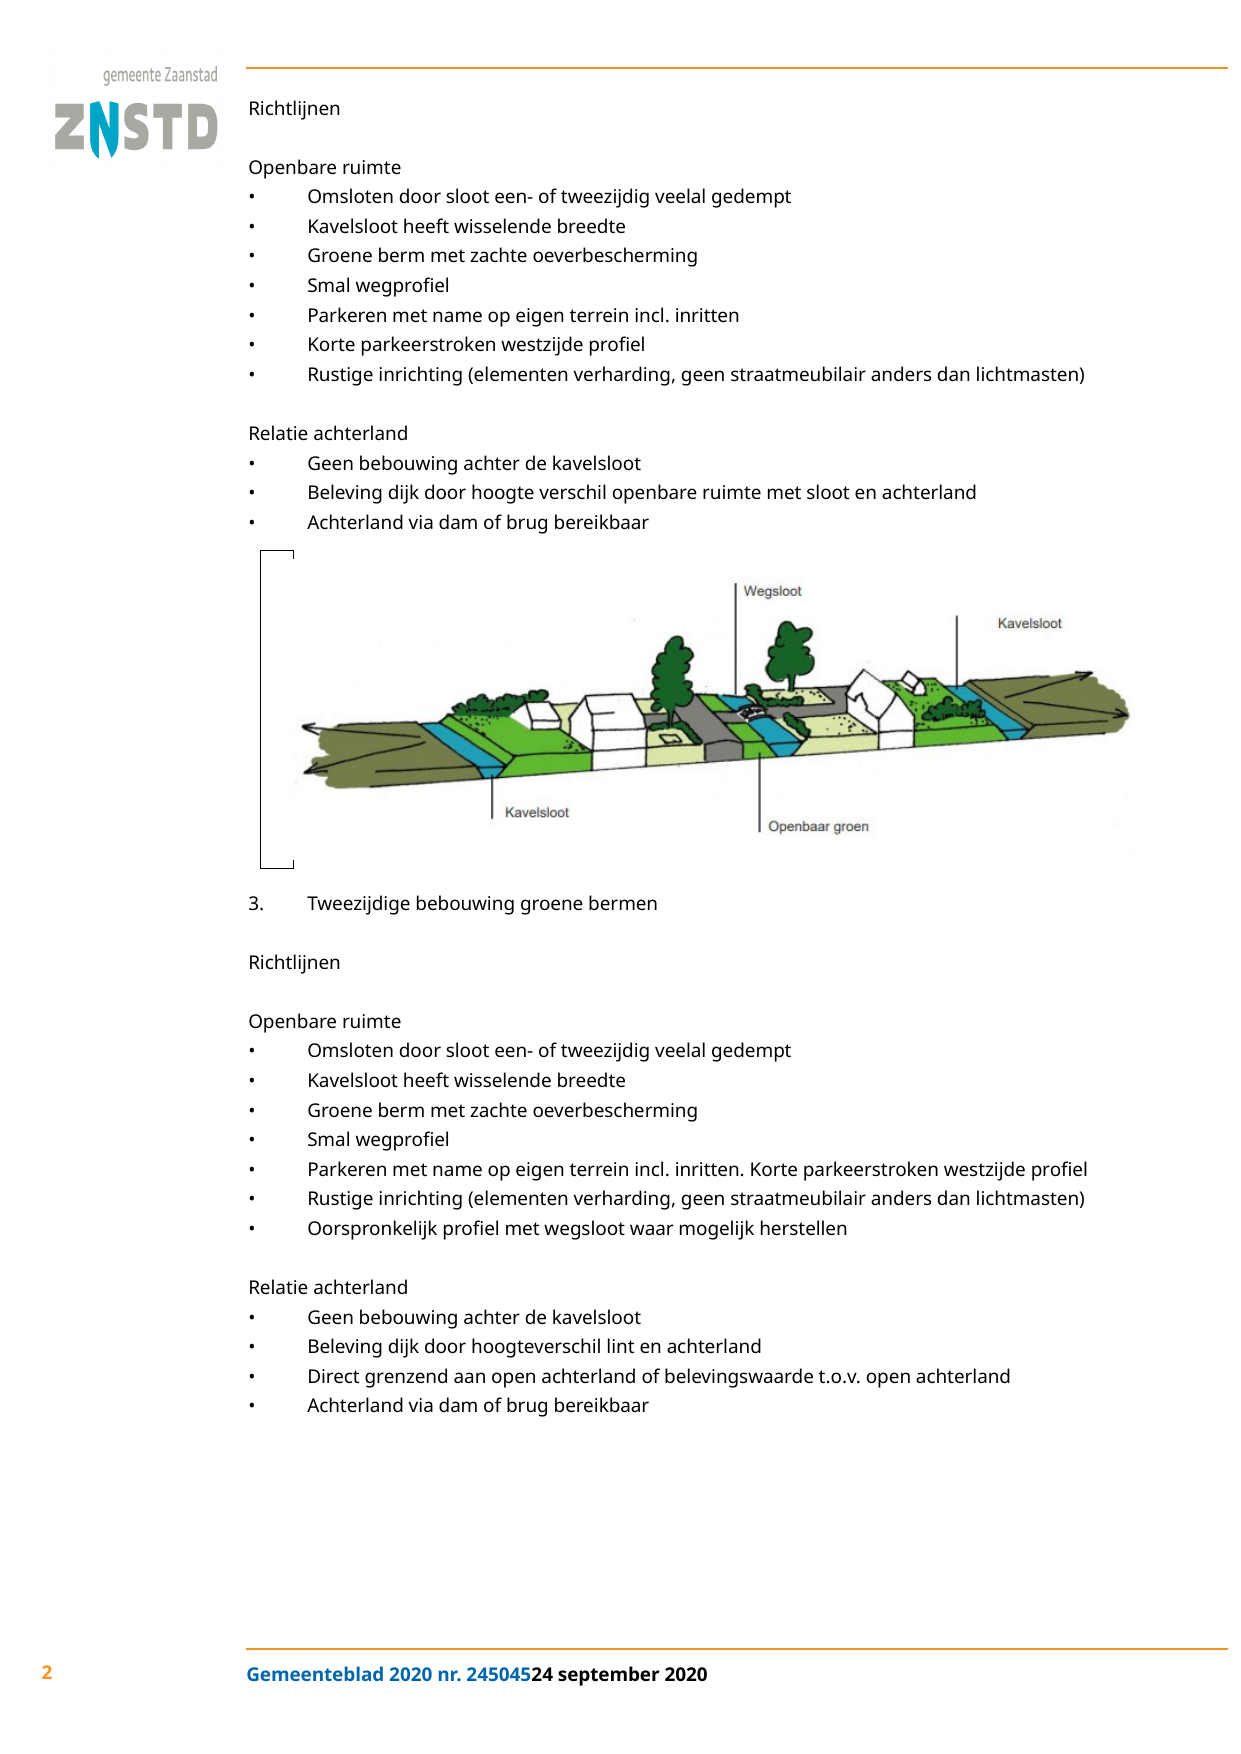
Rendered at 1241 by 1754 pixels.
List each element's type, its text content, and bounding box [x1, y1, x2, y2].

list Korte parkeerstroken westzijde profiel [248, 331, 1152, 357]
list Achterland via dam of brug bereikbaar [248, 1393, 1152, 1418]
list Smal wegprofiel [248, 272, 1152, 298]
list Kavelsloot heeft wisselende breedte [248, 213, 1152, 239]
list Direct grenzend aan open achterland of belevingswaarde t.o.v. open achterland [248, 1363, 1152, 1389]
text Openbare ruimte [248, 154, 1152, 180]
list Geen bebouwing achter de kavelsloot [248, 450, 1152, 476]
list Rustige inrichting (elementen verharding, geen straatmeubilair anders dan lichtmasten) [248, 1186, 1152, 1211]
list Rustige inrichting (elementen verharding, geen straatmeubilair anders dan lichtmasten) [248, 361, 1152, 387]
list Omsloten door sloot een- of tweezijdig veelal gedempt [248, 1038, 1152, 1063]
list Smal wegprofiel [248, 1126, 1152, 1152]
list Beleving dijk door hoogteverschil lint en achterland [248, 1333, 1152, 1359]
list Achterland via dam of brug bereikbaar [248, 509, 1152, 535]
list Groene berm met zachte oeverbescherming [248, 1097, 1152, 1123]
text Relatie achterland [248, 420, 1152, 446]
text Openbare ruimte [248, 1008, 1152, 1034]
picture [268, 559, 1173, 860]
text Richtlijnen [248, 95, 1152, 121]
text Richtlijnen [248, 949, 1152, 975]
list Omsloten door sloot een- of tweezijdig veelal gedempt [248, 183, 1152, 209]
list Oorspronkelijk profiel met wegsloot waar mogelijk herstellen [248, 1215, 1152, 1241]
list Groene berm met zachte oeverbescherming [248, 243, 1152, 268]
list Parkeren met name op eigen terrein incl. inritten [248, 302, 1152, 328]
list Tweezijdige bebouwing groene bermen [248, 890, 1152, 916]
list Kavelsloot heeft wisselende breedte [248, 1067, 1152, 1093]
text Relatie achterland [248, 1274, 1152, 1300]
list Geen bebouwing achter de kavelsloot [248, 1304, 1152, 1330]
list Parkeren met name op eigen terrein incl. inritten. Korte parkeerstroken westzijde profiel [248, 1156, 1152, 1182]
picture [41, 47, 231, 172]
list Beleving dijk door hoogte verschil openbare ruimte met sloot en achterland [248, 479, 1152, 505]
